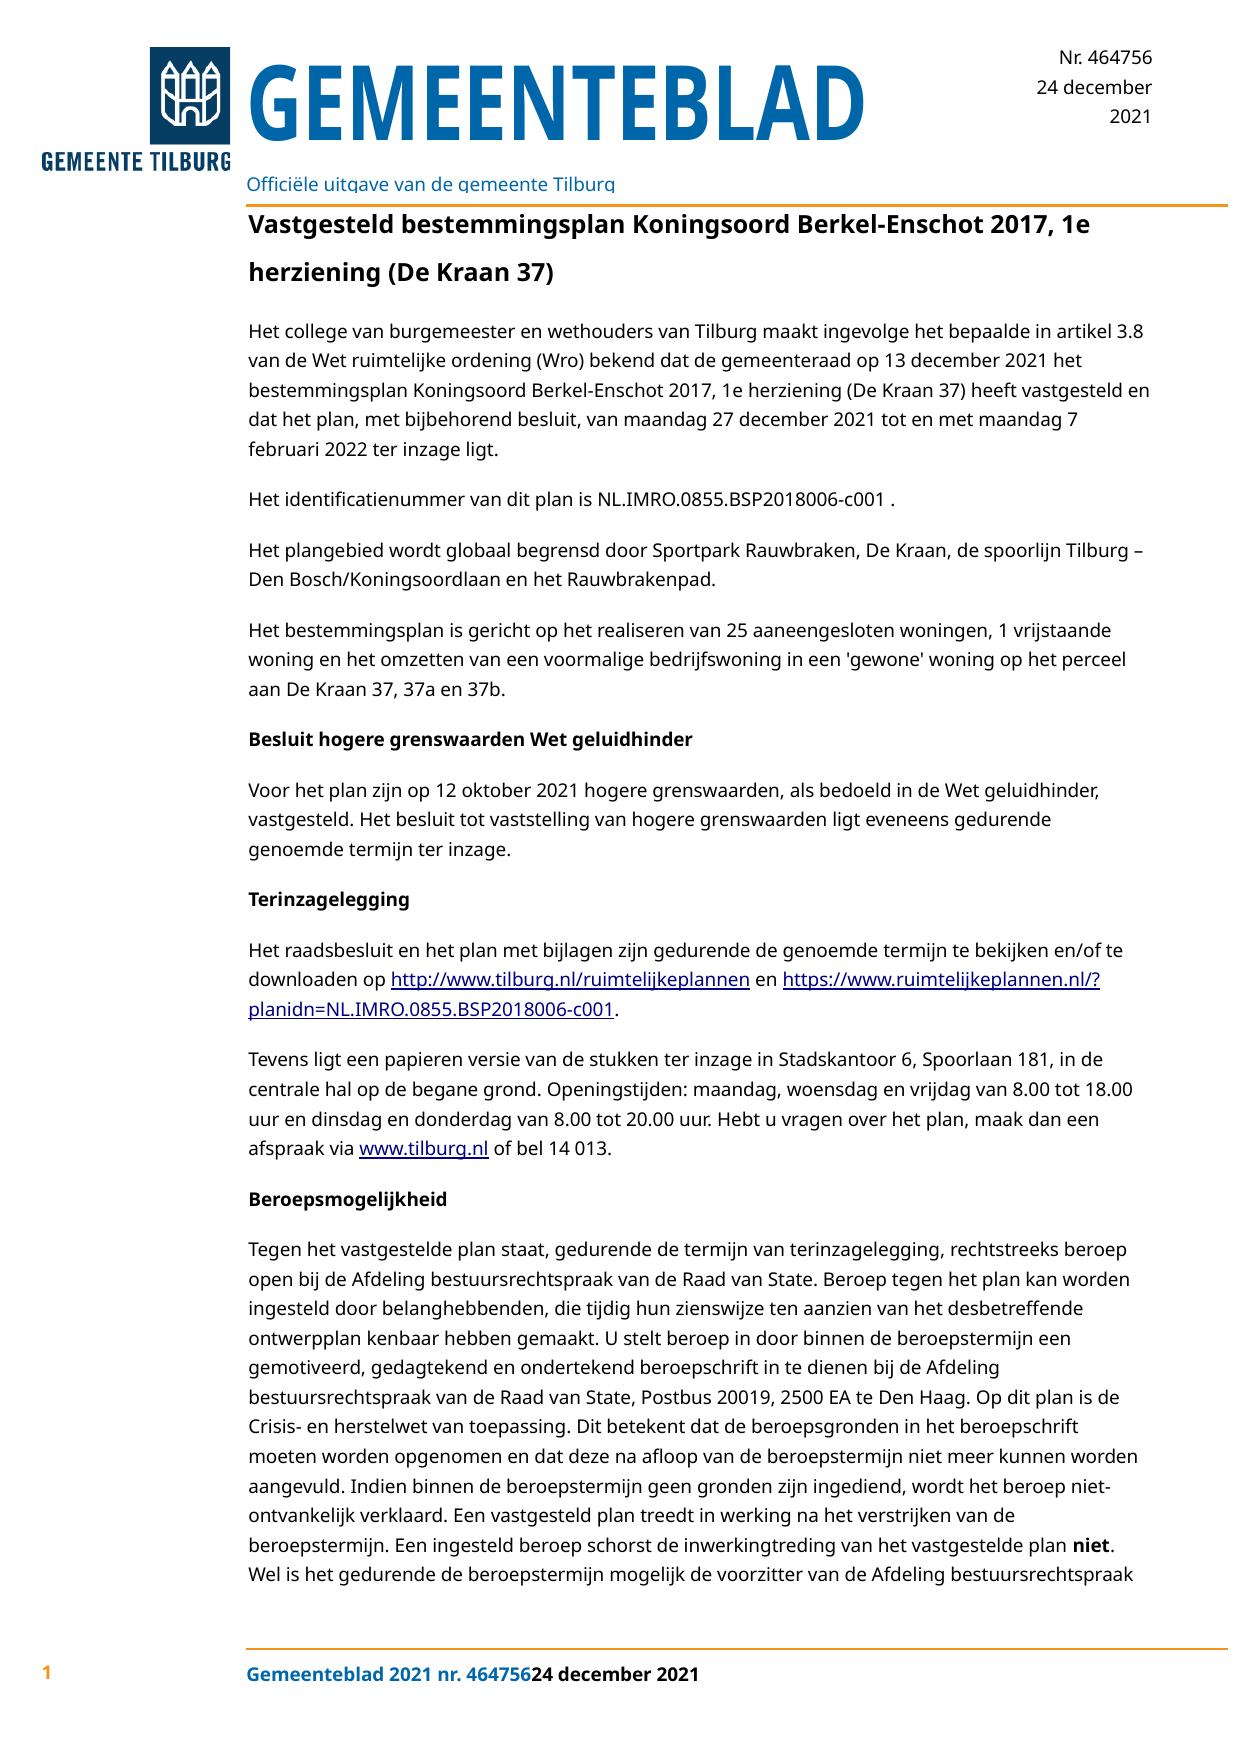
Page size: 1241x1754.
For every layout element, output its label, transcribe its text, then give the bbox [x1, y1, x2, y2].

text Het raadsbesluit en het plan met bijlagen zijn gedurende de genoemde termijn te bekijken en/of te downloaden op http://www.tilburg.nl/ruimtelijkeplannen en https://www.ruimtelijkeplannen.nl/?planidn=NL.IMRO.0855.BSP2018006-c001. [248, 937, 1152, 1022]
text Terinzagelegging [248, 887, 1152, 912]
text Het bestemmingsplan is gericht op het realiseren van 25 aaneengesloten woningen, 1 vrijstaande woning en het omzetten van een voormalige bedrijfswoning in een 'gewone' woning op het perceel aan De Kraan 37, 37a en 37b. [248, 617, 1152, 702]
text Het college van burgemeester en wethouders van Tilburg maakt ingevolge het bepaalde in artikel 3.8 van de Wet ruimtelijke ordening (Wro) bekend dat de gemeenteraad op 13 december 2021 het bestemmingsplan Koningsoord Berkel-Enschot 2017, 1e herziening (De Kraan 37) heeft vastgesteld en dat het plan, met bijbehorend besluit, van maandag 27 december 2021 tot en met maandag 7 februari 2022 ter inzage ligt. [248, 318, 1152, 462]
text Het plangebied wordt globaal begrensd door Sportpark Rauwbraken, De Kraan, de spoorlijn Tilburg – Den Bosch/Koningsoordlaan en het Rauwbrakenpad. [248, 537, 1152, 592]
text Voor het plan zijn op 12 oktober 2021 hogere grenswaarden, als bedoeld in de Wet geluidhinder, vastgesteld. Het besluit tot vaststelling van hogere grenswaarden ligt eveneens gedurende genoemde termijn ter inzage. [248, 777, 1152, 862]
picture [41, 47, 231, 172]
text Beroepsmogelijkheid [248, 1186, 1152, 1212]
text Tegen het vastgestelde plan staat, gedurende de termijn van terinzagelegging, rechtstreeks beroep open bij de Afdeling bestuursrechtspraak van de Raad van State. Beroep tegen het plan kan worden ingesteld door belanghebbenden, die tijdig hun zienswijze ten aanzien van het desbetreffende ontwerpplan kenbaar hebben gemaakt. U stelt beroep in door binnen de beroepstermijn een gemotiveerd, gedagtekend en ondertekend beroepschrift in te dienen bij de Afdeling bestuursrechtspraak van de Raad van State, Postbus 20019, 2500 EA te Den Haag. Op dit plan is de Crisis- en herstelwet van toepassing. Dit betekent dat de beroepsgronden in het beroepschrift moeten worden opgenomen en dat deze na afloop van de beroepstermijn niet meer kunnen worden aangevuld. Indien binnen de beroepstermijn geen gronden zijn ingediend, wordt het beroep niet-ontvankelijk verklaard. Een vastgesteld plan treedt in werking na het verstrijken van de beroepstermijn. Een ingesteld beroep schorst de inwerkingtreding van het vastgestelde plan niet. Wel is het gedurende de beroepstermijn mogelijk de voorzitter van de Afdeling bestuursrechtspraak [248, 1236, 1152, 1587]
text Tevens ligt een papieren versie van de stukken ter inzage in Stadskantoor 6, Spoorlaan 181, in de centrale hal op de begane grond. Openingstijden: maandag, woensdag en vrijdag van 8.00 tot 18.00 uur en dinsdag en donderdag van 8.00 tot 20.00 uur. Hebt u vragen over het plan, maak dan een afspraak via www.tilburg.nl of bel 14 013. [248, 1047, 1152, 1161]
text Vastgesteld bestemmingsplan Koningsoord Berkel-Enschot 2017, 1e herziening (De Kraan 37) [248, 207, 1152, 288]
text Besluit hogere grenswaarden Wet geluidhinder [248, 727, 1152, 752]
text Het identificatienummer van dit plan is NL.IMRO.0855.BSP2018006-c001 . [248, 487, 1152, 512]
